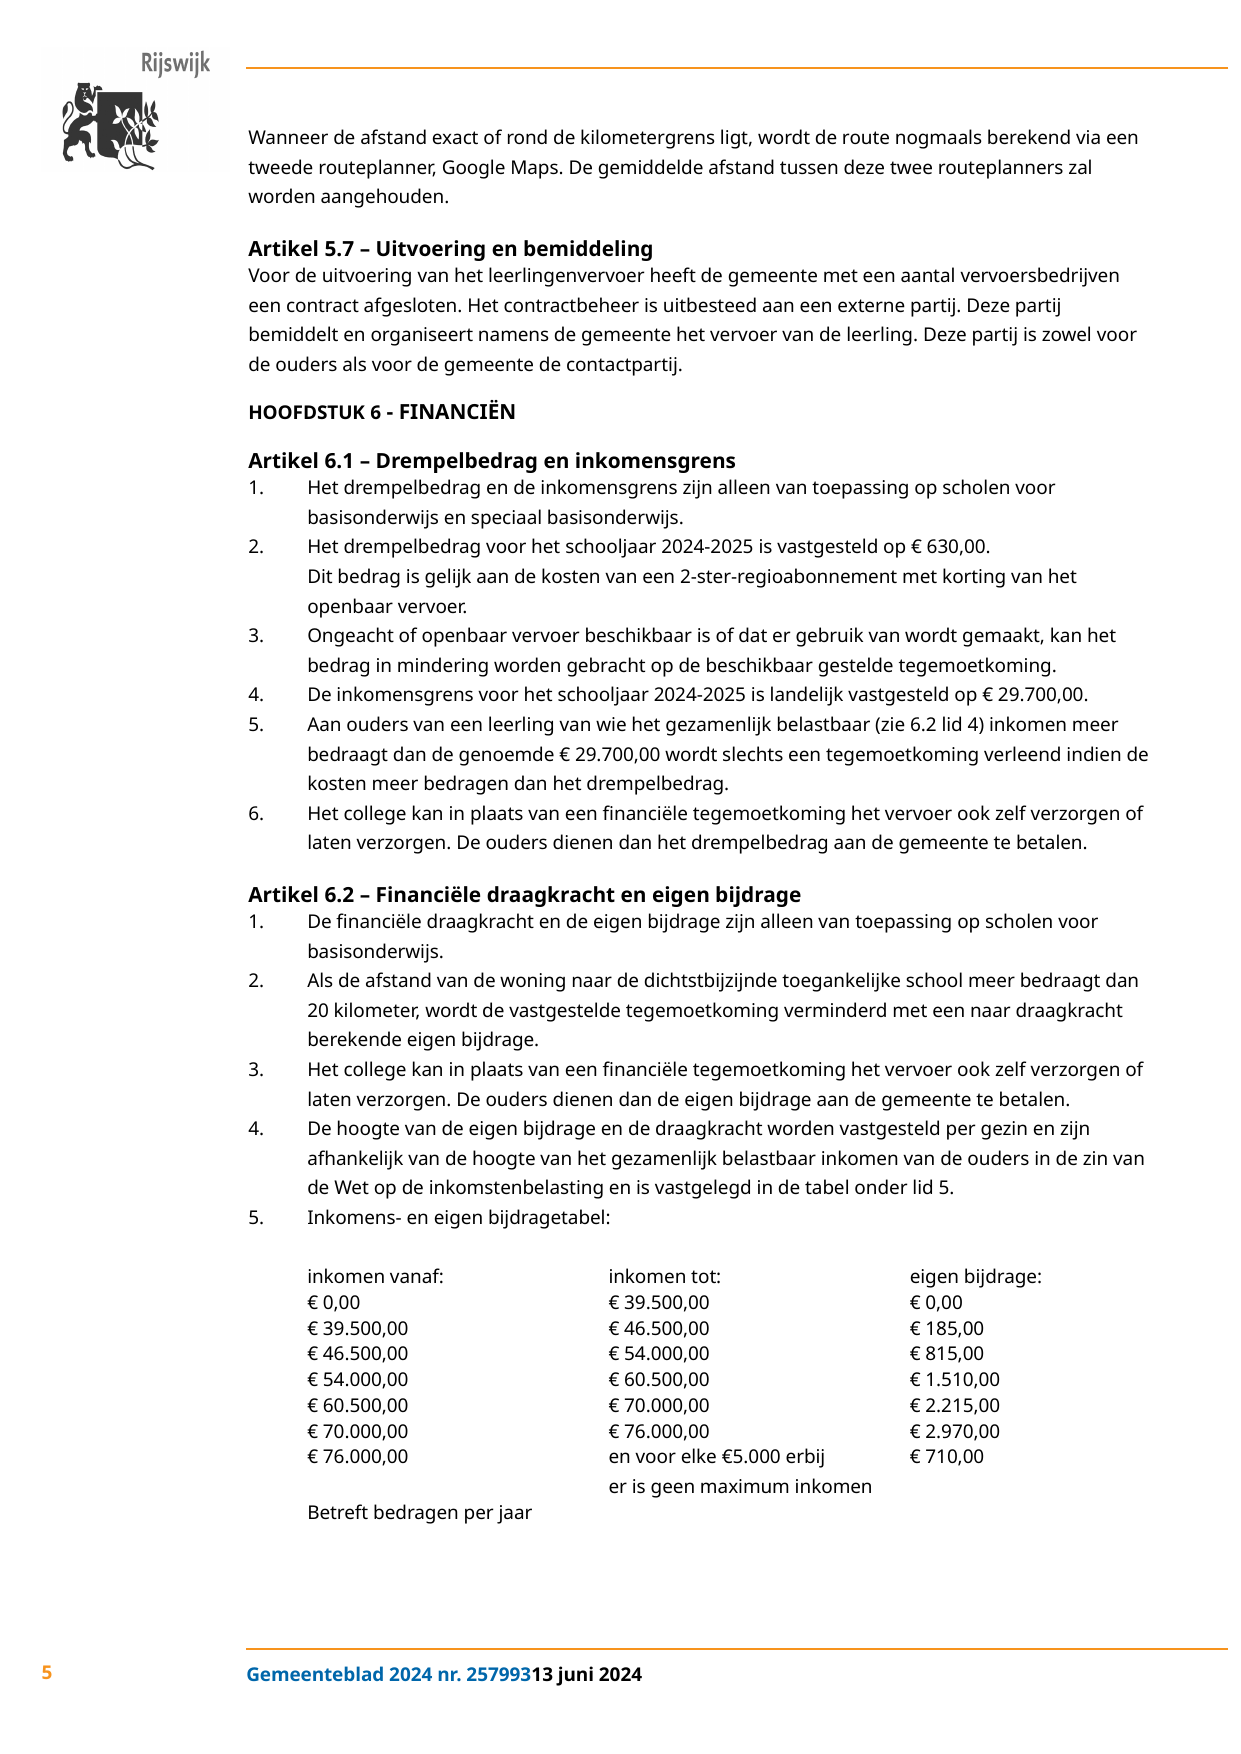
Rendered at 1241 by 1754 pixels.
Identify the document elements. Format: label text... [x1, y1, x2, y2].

table_cell € 60.500,00 [608, 1366, 909, 1392]
table_header inkomen tot: [608, 1264, 909, 1289]
table_cell € 815,00 [910, 1341, 1211, 1366]
list De inkomensgrens voor het schooljaar 2024-2025 is landelijk vastgesteld op € 29.700,00. [248, 682, 1152, 707]
table_cell € 54.000,00 [307, 1366, 608, 1392]
text Voor de uitvoering van het leerlingenvervoer heeft de gemeente met een aantal vervoersbedrijven een contract afgesloten. Het contractbeheer is uitbesteed aan een externe partij. Deze partij bemiddelt en organiseert namens de gemeente het vervoer van de leerling. Deze partij is zowel voor de ouders als voor de gemeente de contactpartij. [248, 262, 1152, 377]
list Als de afstand van de woning naar de dichtstbijzijnde toegankelijke school meer bedraagt dan 20 kilometer, wordt de vastgestelde tegemoetkoming verminderd met een naar draagkracht berekende eigen bijdrage. [248, 967, 1152, 1052]
table_header inkomen vanaf: [307, 1264, 608, 1289]
list Aan ouders van een leerling van wie het gezamenlijk belastbaar (zie 6.2 lid 4) inkomen meer bedraagt dan de genoemde € 29.700,00 wordt slechts een tegemoetkoming verleend indien de kosten meer bedragen dan het drempelbedrag. [248, 711, 1152, 796]
list De financiële draagkracht en de eigen bijdrage zijn alleen van toepassing op scholen voor basisonderwijs. [248, 908, 1152, 964]
table_cell € 710,00 [910, 1444, 1211, 1499]
table_cell € 39.500,00 [307, 1315, 608, 1341]
table_cell € 70.000,00 [608, 1392, 909, 1418]
text Artikel 5.7 – Uitvoering en bemiddeling [248, 234, 1152, 262]
table_cell € 2.215,00 [910, 1392, 1211, 1418]
table_cell en voor elke €5.000 erbij er is geen maximum inkomen [608, 1444, 909, 1499]
table_cell € 60.500,00 [307, 1392, 608, 1418]
list Het college kan in plaats van een financiële tegemoetkoming het vervoer ook zelf verzorgen of laten verzorgen. De ouders dienen dan de eigen bijdrage aan de gemeente te betalen. [248, 1056, 1152, 1112]
table_cell € 76.000,00 [307, 1444, 608, 1499]
picture [41, 47, 231, 172]
table_cell € 185,00 [910, 1315, 1211, 1341]
table_cell € 46.500,00 [307, 1341, 608, 1366]
text Wanneer de afstand exact of rond de kilometergrens ligt, wordt de route nogmaals berekend via een tweede routeplanner, Google Maps. De gemiddelde afstand tussen deze twee routeplanners zal worden aangehouden. [248, 124, 1152, 209]
table_cell € 39.500,00 [608, 1289, 909, 1315]
table_cell € 2.970,00 [910, 1418, 1211, 1443]
list Ongeacht of openbaar vervoer beschikbaar is of dat er gebruik van wordt gemaakt, kan het bedrag in mindering worden gebracht op de beschikbaar gestelde tegemoetkoming. [248, 622, 1152, 678]
text Artikel 6.2 – Financiële draagkracht en eigen bijdrage [248, 880, 1152, 908]
list Dit bedrag is gelijk aan de kosten van een 2-ster-regioabonnement met korting van het openbaar vervoer. [248, 563, 1152, 618]
list Het drempelbedrag voor het schooljaar 2024-2025 is vastgesteld op € 630,00. [248, 534, 1152, 559]
list Betreft bedragen per jaar [248, 1499, 1152, 1525]
text Artikel 6.1 – Drempelbedrag en inkomensgrens [248, 446, 1152, 474]
table_cell € 0,00 [910, 1289, 1211, 1315]
table_cell € 46.500,00 [608, 1315, 909, 1341]
text HOOFDSTUK 6 - FINANCIËN [248, 397, 1152, 425]
list Het college kan in plaats van een financiële tegemoetkoming het vervoer ook zelf verzorgen of laten verzorgen. De ouders dienen dan het drempelbedrag aan de gemeente te betalen. [248, 800, 1152, 855]
table_cell € 70.000,00 [307, 1418, 608, 1443]
table_cell € 0,00 [307, 1289, 608, 1315]
table_header eigen bijdrage: [910, 1264, 1211, 1289]
list Inkomens- en eigen bijdragetabel: [248, 1204, 1152, 1230]
list Het drempelbedrag en de inkomensgrens zijn alleen van toepassing op scholen voor basisonderwijs en speciaal basisonderwijs. [248, 474, 1152, 530]
list De hoogte van de eigen bijdrage en de draagkracht worden vastgesteld per gezin en zijn afhankelijk van de hoogte van het gezamenlijk belastbaar inkomen van de ouders in de zin van de Wet op de inkomstenbelasting en is vastgelegd in de tabel onder lid 5. [248, 1115, 1152, 1200]
table_cell € 1.510,00 [910, 1366, 1211, 1392]
table_cell € 54.000,00 [608, 1341, 909, 1366]
table_cell € 76.000,00 [608, 1418, 909, 1443]
